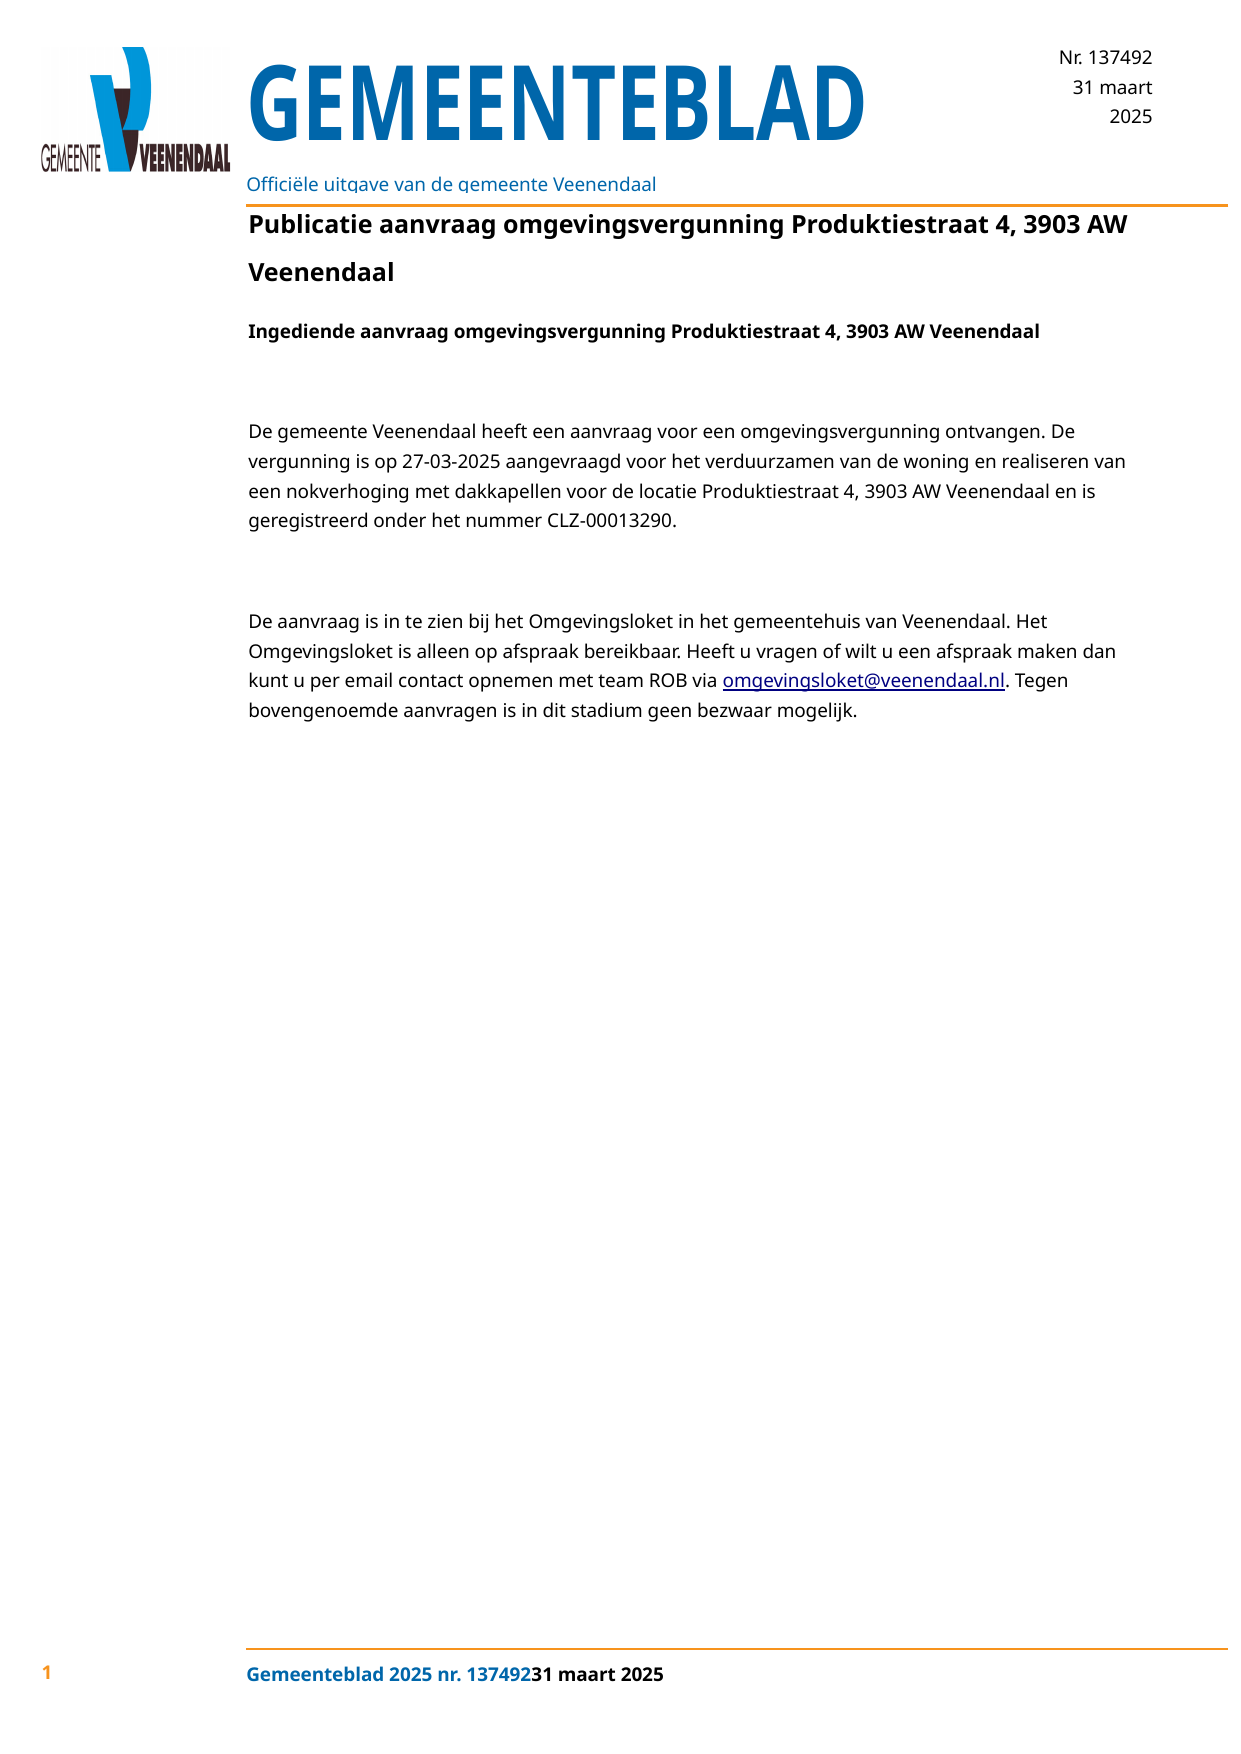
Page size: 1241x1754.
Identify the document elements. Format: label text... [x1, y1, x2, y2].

picture [41, 47, 130, 172]
text De aanvraag is in te zien bij het Omgevingsloket in het gemeentehuis van Veenendaal. Het Omgevingsloket is alleen op afspraak bereikbaar. Heeft u vragen of wilt u een afspraak maken dan kunt u per email contact opnemen met team ROB via omgevingsloket@veenendaal.nl. Tegen bovengenoemde aanvragen is in dit stadium geen bezwaar mogelijk. [248, 608, 1152, 723]
text Publicatie aanvraag omgevingsvergunning Produktiestraat 4, 3903 AW Veenendaal [248, 207, 1152, 288]
text De gemeente Veenendaal heeft een aanvraag voor een omgevingsvergunning ontvangen. De vergunning is op 27-03-2025 aangevraagd voor het verduurzamen van de woning en realiseren van een nokverhoging met dakkapellen voor de locatie Produktiestraat 4, 3903 AW Veenendaal en is geregistreerd onder het nummer CLZ-00013290. [248, 419, 1152, 533]
text Ingediende aanvraag omgevingsvergunning Produktiestraat 4, 3903 AW Veenendaal [248, 318, 1152, 344]
picture [123, 47, 231, 172]
